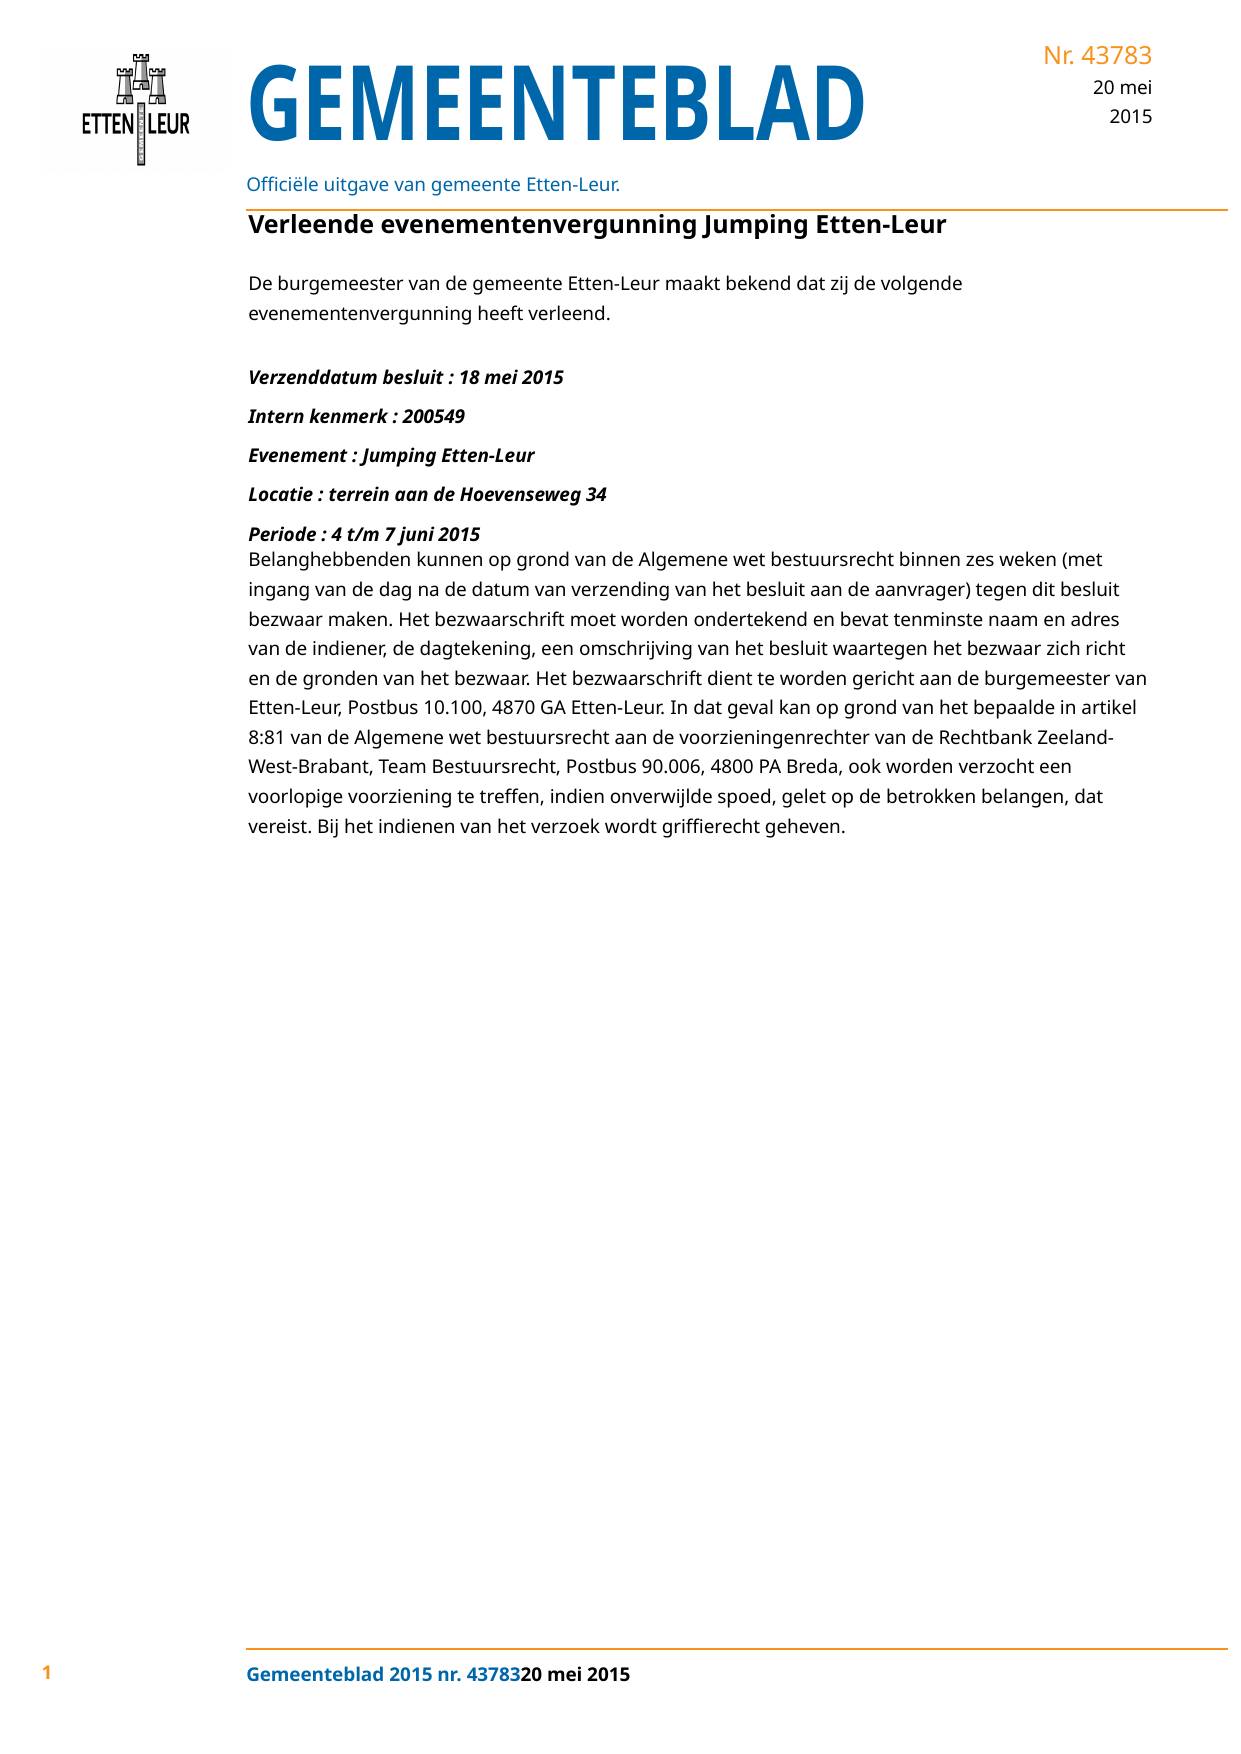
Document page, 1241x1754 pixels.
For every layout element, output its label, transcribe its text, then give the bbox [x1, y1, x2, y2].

picture [41, 47, 231, 172]
text Locatie : terrein aan de Hoevenseweg 34 [248, 482, 1152, 507]
text Intern kenmerk : 200549 [248, 403, 1152, 429]
text Verleende evenementenvergunning Jumping Etten-Leur [248, 211, 1152, 241]
text Evenement : Jumping Etten-Leur [248, 442, 1152, 468]
text Periode : 4 t/m 7 juni 2015 [248, 521, 1152, 547]
text De burgemeester van de gemeente Etten-Leur maakt bekend dat zij de volgende evenementenvergunning heeft verleend. [248, 270, 1152, 326]
text Belanghebbenden kunnen op grond van de Algemene wet bestuursrecht binnen zes weken (met ingang van de dag na de datum van verzending van het besluit aan de aanvrager) tegen dit besluit bezwaar maken. Het bezwaarschrift moet worden ondertekend en bevat tenminste naam en adres van de indiener, de dagtekening, een omschrijving van het besluit waartegen het bezwaar zich richt en de gronden van het bezwaar. Het bezwaarschrift dient te worden gericht aan de burgemeester van Etten-Leur, Postbus 10.100, 4870 GA Etten-Leur. In dat geval kan op grond van het bepaalde in artikel 8:81 van de Algemene wet bestuursrecht aan de voorzieningenrechter van de Rechtbank Zeeland-West-Brabant, Team Bestuursrecht, Postbus 90.006, 4800 PA Breda, ook worden verzocht een voorlopige voorziening te treffen, indien onverwijlde spoed, gelet op de betrokken belangen, dat vereist. Bij het indienen van het verzoek wordt griffierecht geheven. [248, 547, 1152, 839]
text Verzenddatum besluit : 18 mei 2015 [248, 364, 1152, 389]
